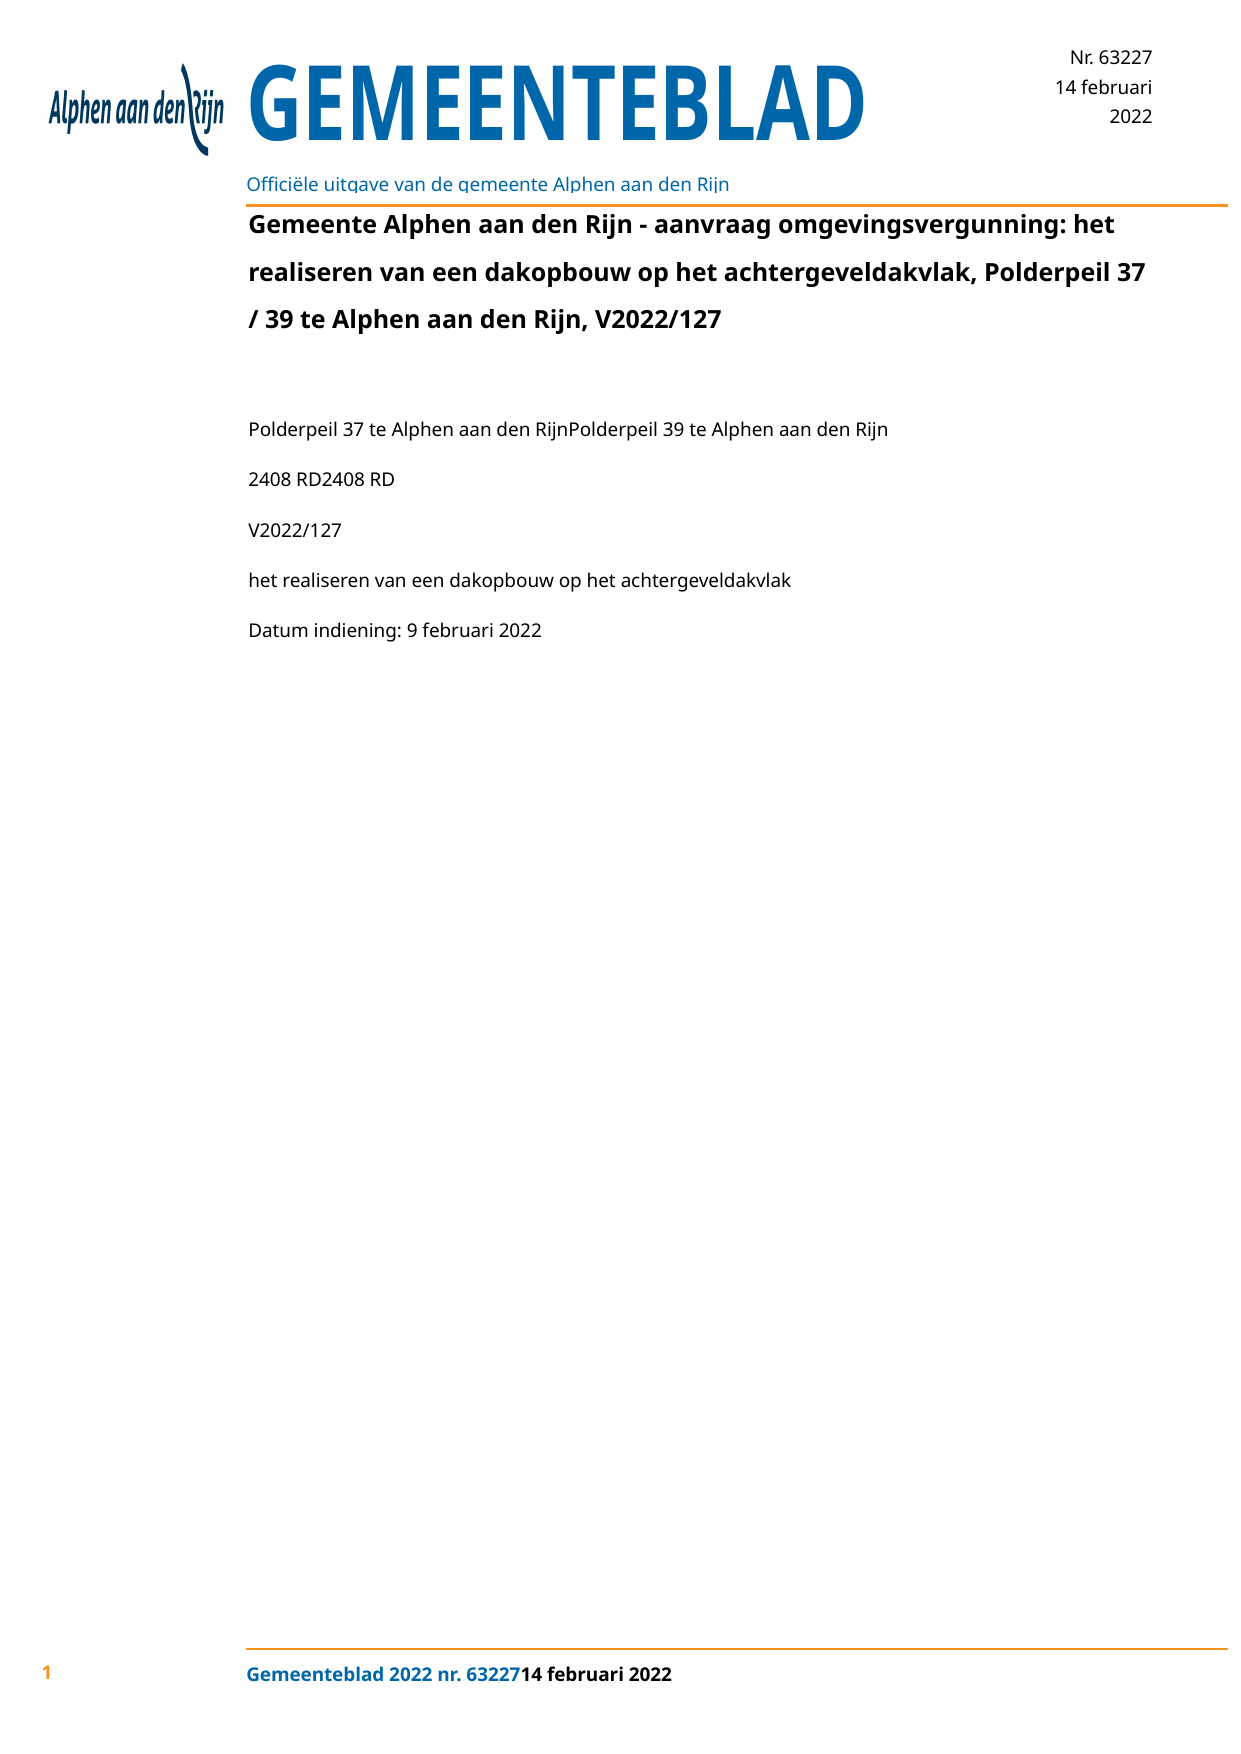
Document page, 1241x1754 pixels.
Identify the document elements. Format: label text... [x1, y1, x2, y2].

text 2408 RD2408 RD [248, 466, 1152, 492]
picture [41, 47, 231, 172]
text Polderpeil 37 te Alphen aan den RijnPolderpeil 39 te Alphen aan den Rijn [248, 416, 1152, 442]
text Gemeente Alphen aan den Rijn - aanvraag omgevingsvergunning: het realiseren van een dakopbouw op het achtergeveldakvlak, Polderpeil 37 / 39 te Alphen aan den Rijn, V2022/127 [248, 207, 1152, 336]
text het realiseren van een dakopbouw op het achtergeveldakvlak [248, 567, 1152, 593]
text V2022/127 [248, 517, 1152, 542]
text Datum indiening: 9 februari 2022 [248, 618, 1152, 643]
